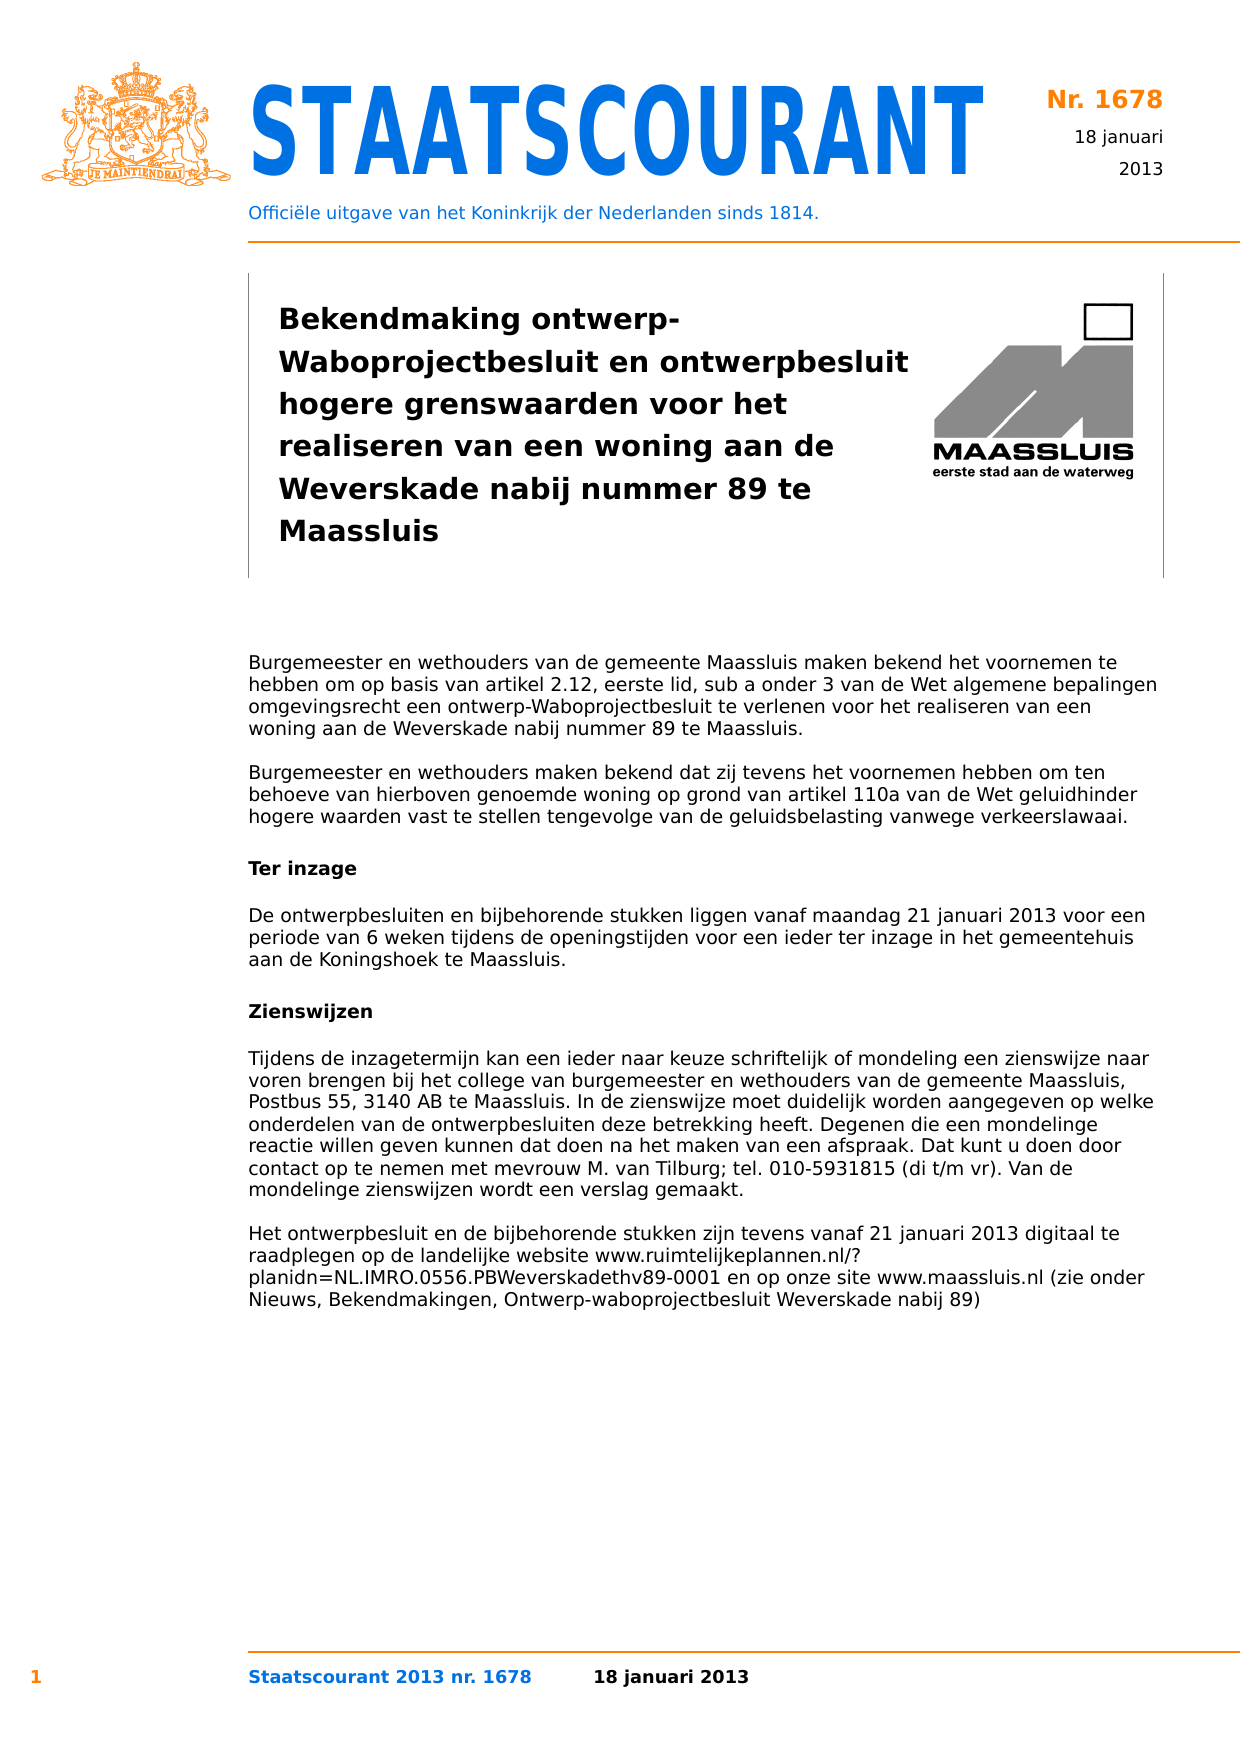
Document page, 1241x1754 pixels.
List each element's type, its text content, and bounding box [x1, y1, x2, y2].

subtitle Ter inzage [248, 858, 1163, 879]
table_cell Officiële uitgave van het Koninkrijk der Nederlanden sinds 1814. [248, 203, 1240, 241]
table_header STAATSCOURANT [248, 62, 998, 203]
text Het ontwerpbesluit en de bijbehorende stukken zijn tevens vanaf 21 januari 2013 digitaal te raadplegen op de landelijke website www.ruimtelijkeplannen.nl/?planidn=NL.IMRO.0556.PBWeverskadethv89-0001 en op onze site www.maassluis.nl (zie onder Nieuws, Bekendmakingen, Ontwerp-waboprojectbesluit Weverskade nabij 89) [248, 1223, 1163, 1311]
text De ontwerpbesluiten en bijbehorende stukken liggen vanaf maandag 21 januari 2013 voor een periode van 6 weken tijdens de openingstijden voor een ieder ter inzage in het gemeentehuis aan de Koningshoek te Maassluis. [248, 904, 1163, 971]
picture [41, 62, 231, 186]
picture [932, 302, 1134, 480]
table_header [25, 62, 248, 241]
text Tijdens de inzagetermijn kan een ieder naar keuze schriftelijk of mondeling een zienswijze naar voren brengen bij het college van burgemeester en wethouders van de gemeente Maassluis, Postbus 55, 3140 AB te Maassluis. In de zienswijze moet duidelijk worden aangegeven op welke onderdelen van de ontwerpbesluiten deze betrekking heeft. Degenen die een mondelinge reactie willen geven kunnen dat doen na het maken van een afspraak. Dat kunt u doen door contact op te nemen met mevrouw M. van Tilburg; tel. 010-5931815 (di t/m vr). Van de mondelinge zienswijzen wordt een verslag gemaakt. [248, 1047, 1163, 1201]
table_cell 2013 [998, 153, 1240, 203]
table_cell 18 januari [998, 121, 1240, 153]
text Burgemeester en wethouders maken bekend dat zij tevens het voornemen hebben om ten behoeve van hierboven genoemde woning op grond van artikel 110a van de Wet geluidhinder hogere waarden vast te stellen tengevolge van de geluidsbelasting vanwege verkeerslawaai. [248, 762, 1163, 828]
subtitle Zienswijzen [248, 1001, 1163, 1022]
table_header Nr. 1678 [998, 62, 1240, 121]
text Burgemeester en wethouders van de gemeente Maassluis maken bekend het voornemen te hebben om op basis van artikel 2.12, eerste lid, sub a onder 3 van de Wet algemene bepalingen omgevingsrecht een ontwerp-Waboprojectbesluit te verlenen voor het realiseren van een woning aan de Weverskade nabij nummer 89 te Maassluis. [248, 652, 1163, 740]
subtitle Bekendmaking ontwerp-Waboprojectbesluit en ontwerpbesluit hogere grenswaarden voor het realiseren van een woning aan de Weverskade nabij nummer 89 te Maassluis [249, 273, 1163, 578]
